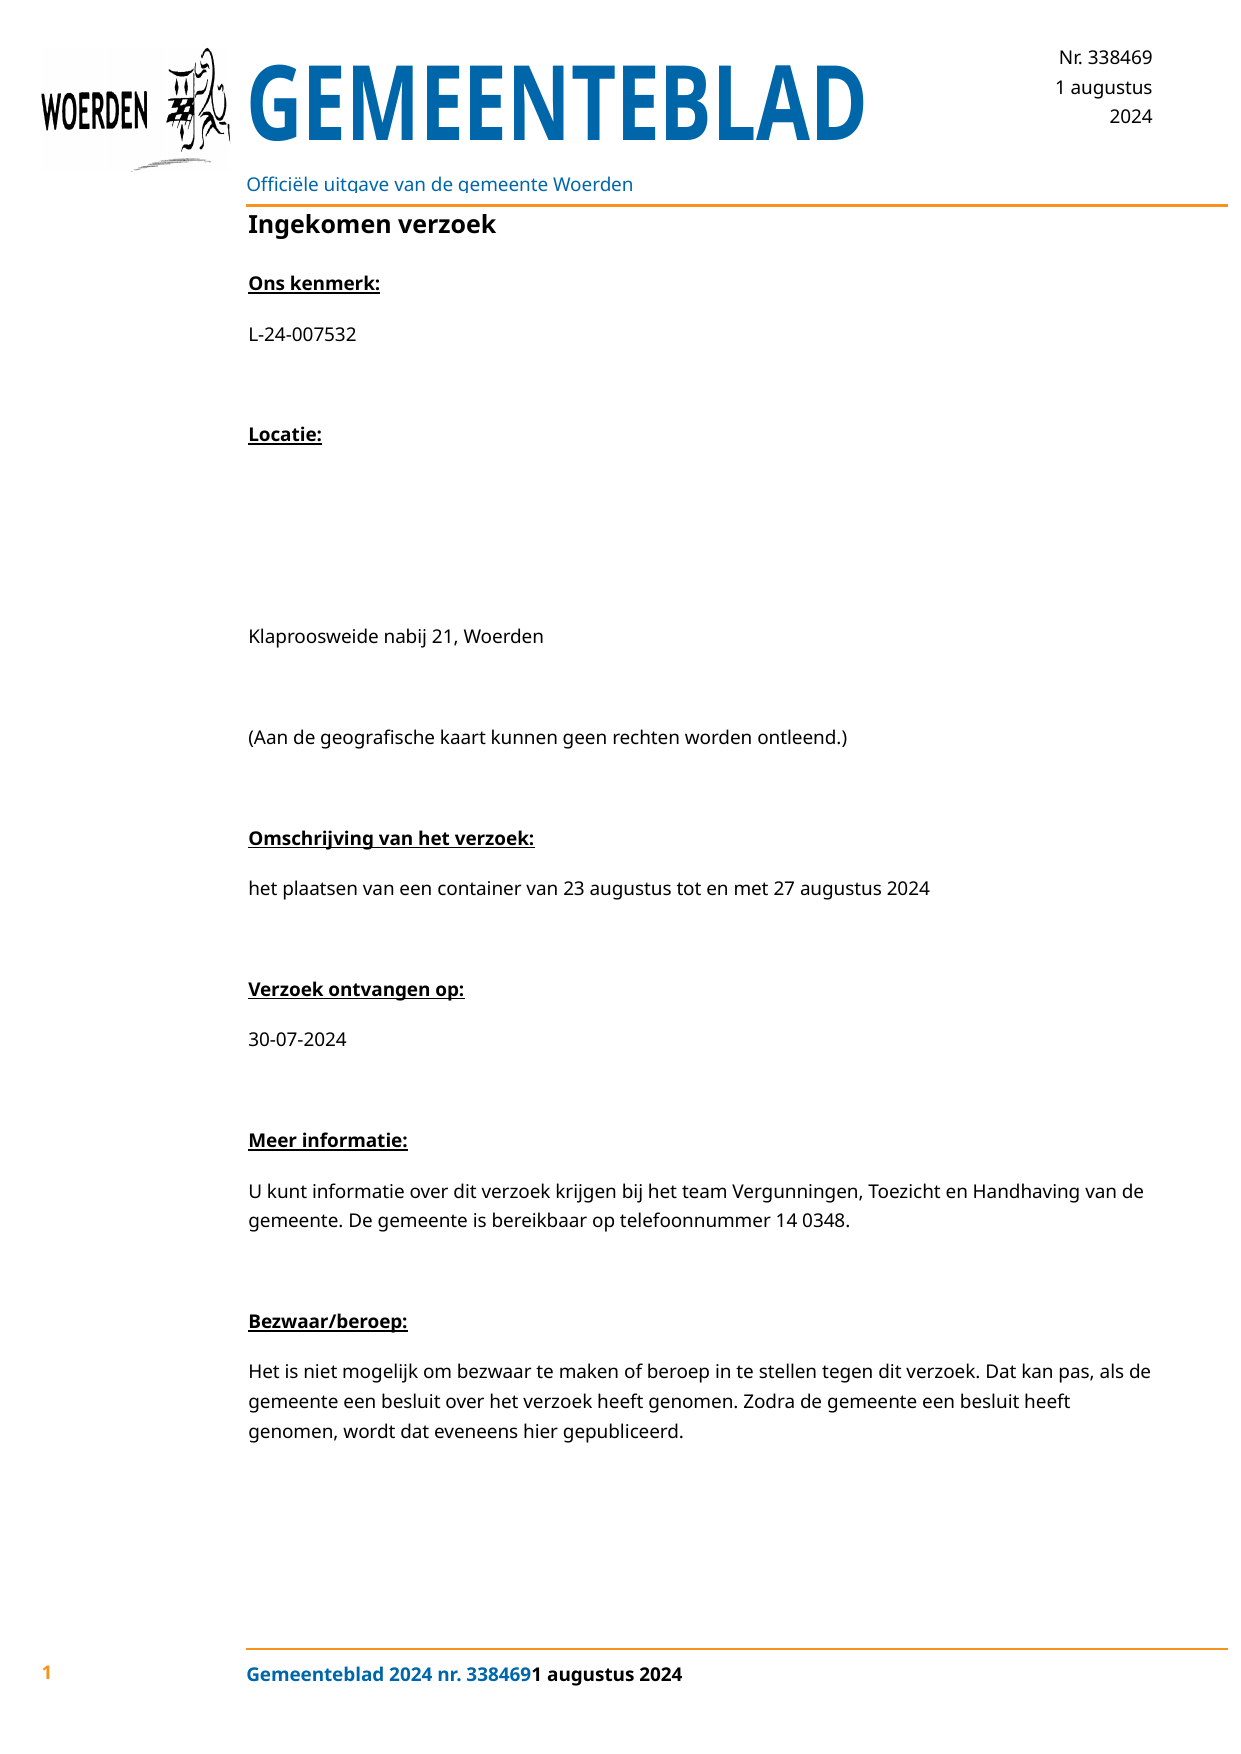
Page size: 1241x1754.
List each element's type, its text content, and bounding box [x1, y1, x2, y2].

text Het is niet mogelijk om bezwaar te maken of beroep in te stellen tegen dit verzoek. Dat kan pas, als de gemeente een besluit over het verzoek heeft genomen. Zodra de gemeente een besluit heeft genomen, wordt dat eveneens hier gepubliceerd. [248, 1359, 1152, 1443]
text Klaproosweide nabij 21, Woerden [248, 623, 1152, 649]
text Locatie: [248, 422, 1152, 447]
text Ons kenmerk: [248, 270, 1152, 296]
picture [41, 47, 231, 172]
text Ingekomen verzoek [248, 207, 1152, 241]
text het plaatsen van een container van 23 augustus tot en met 27 augustus 2024 [248, 875, 1152, 901]
text Verzoek ontvangen op: [248, 976, 1152, 1002]
text L-24-007532 [248, 321, 1152, 346]
text (Aan de geografische kaart kunnen geen rechten worden ontleend.) [248, 724, 1152, 750]
text Bezwaar/beroep: [248, 1308, 1152, 1334]
text 30-07-2024 [248, 1027, 1152, 1052]
text Omschrijving van het verzoek: [248, 825, 1152, 851]
text U kunt informatie over dit verzoek krijgen bij het team Vergunningen, Toezicht en Handhaving van de gemeente. De gemeente is bereikbaar op telefoonnummer 14 0348. [248, 1178, 1152, 1233]
text Meer informatie: [248, 1127, 1152, 1153]
